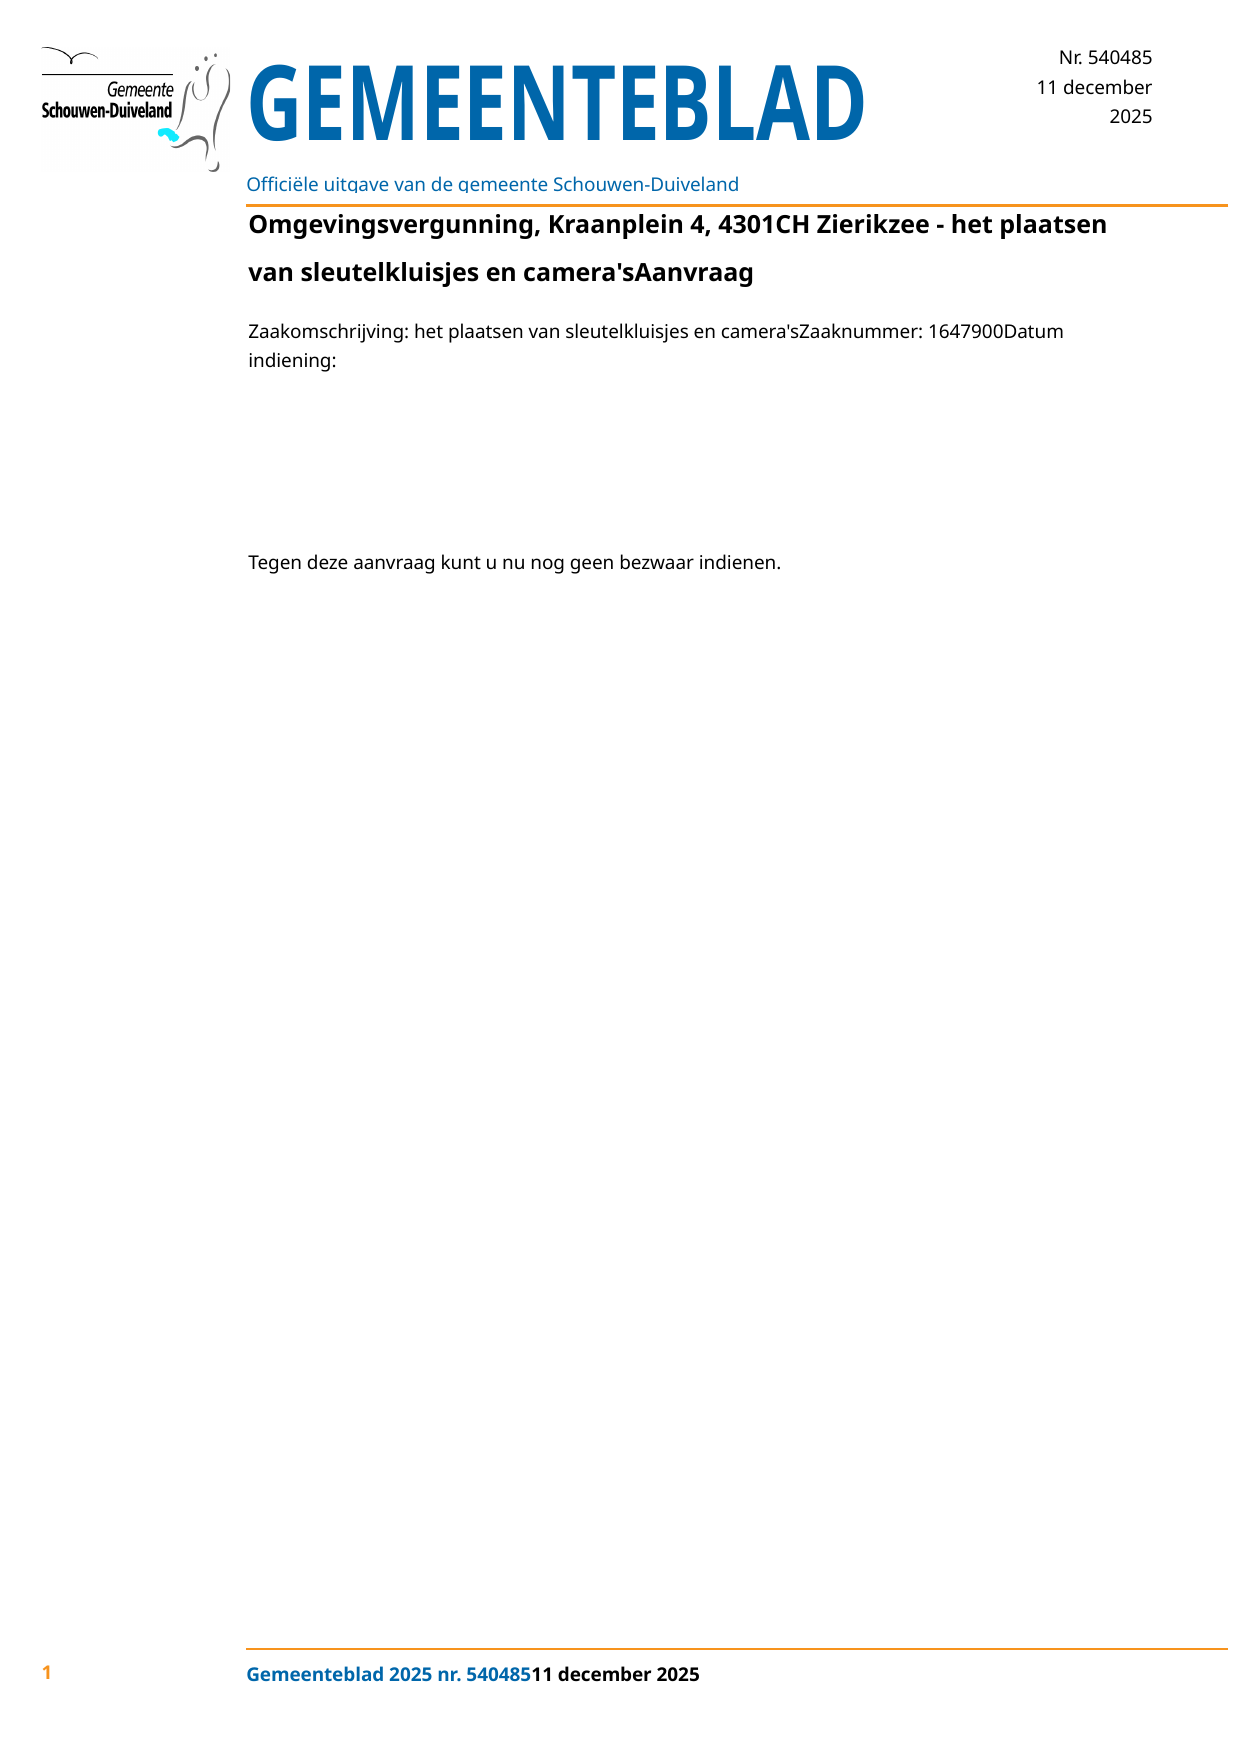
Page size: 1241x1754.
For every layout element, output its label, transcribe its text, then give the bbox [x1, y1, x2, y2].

text Omgevingsvergunning, Kraanplein 4, 4301CH Zierikzee - het plaatsen van sleutelkluisjes en camera'sAanvraag [248, 207, 1152, 288]
text Zaakomschrijving: het plaatsen van sleutelkluisjes en camera'sZaaknummer: 1647900Datum indiening: [248, 318, 1152, 373]
picture [41, 47, 231, 172]
text Tegen deze aanvraag kunt u nu nog geen bezwaar indienen. [248, 549, 1152, 575]
